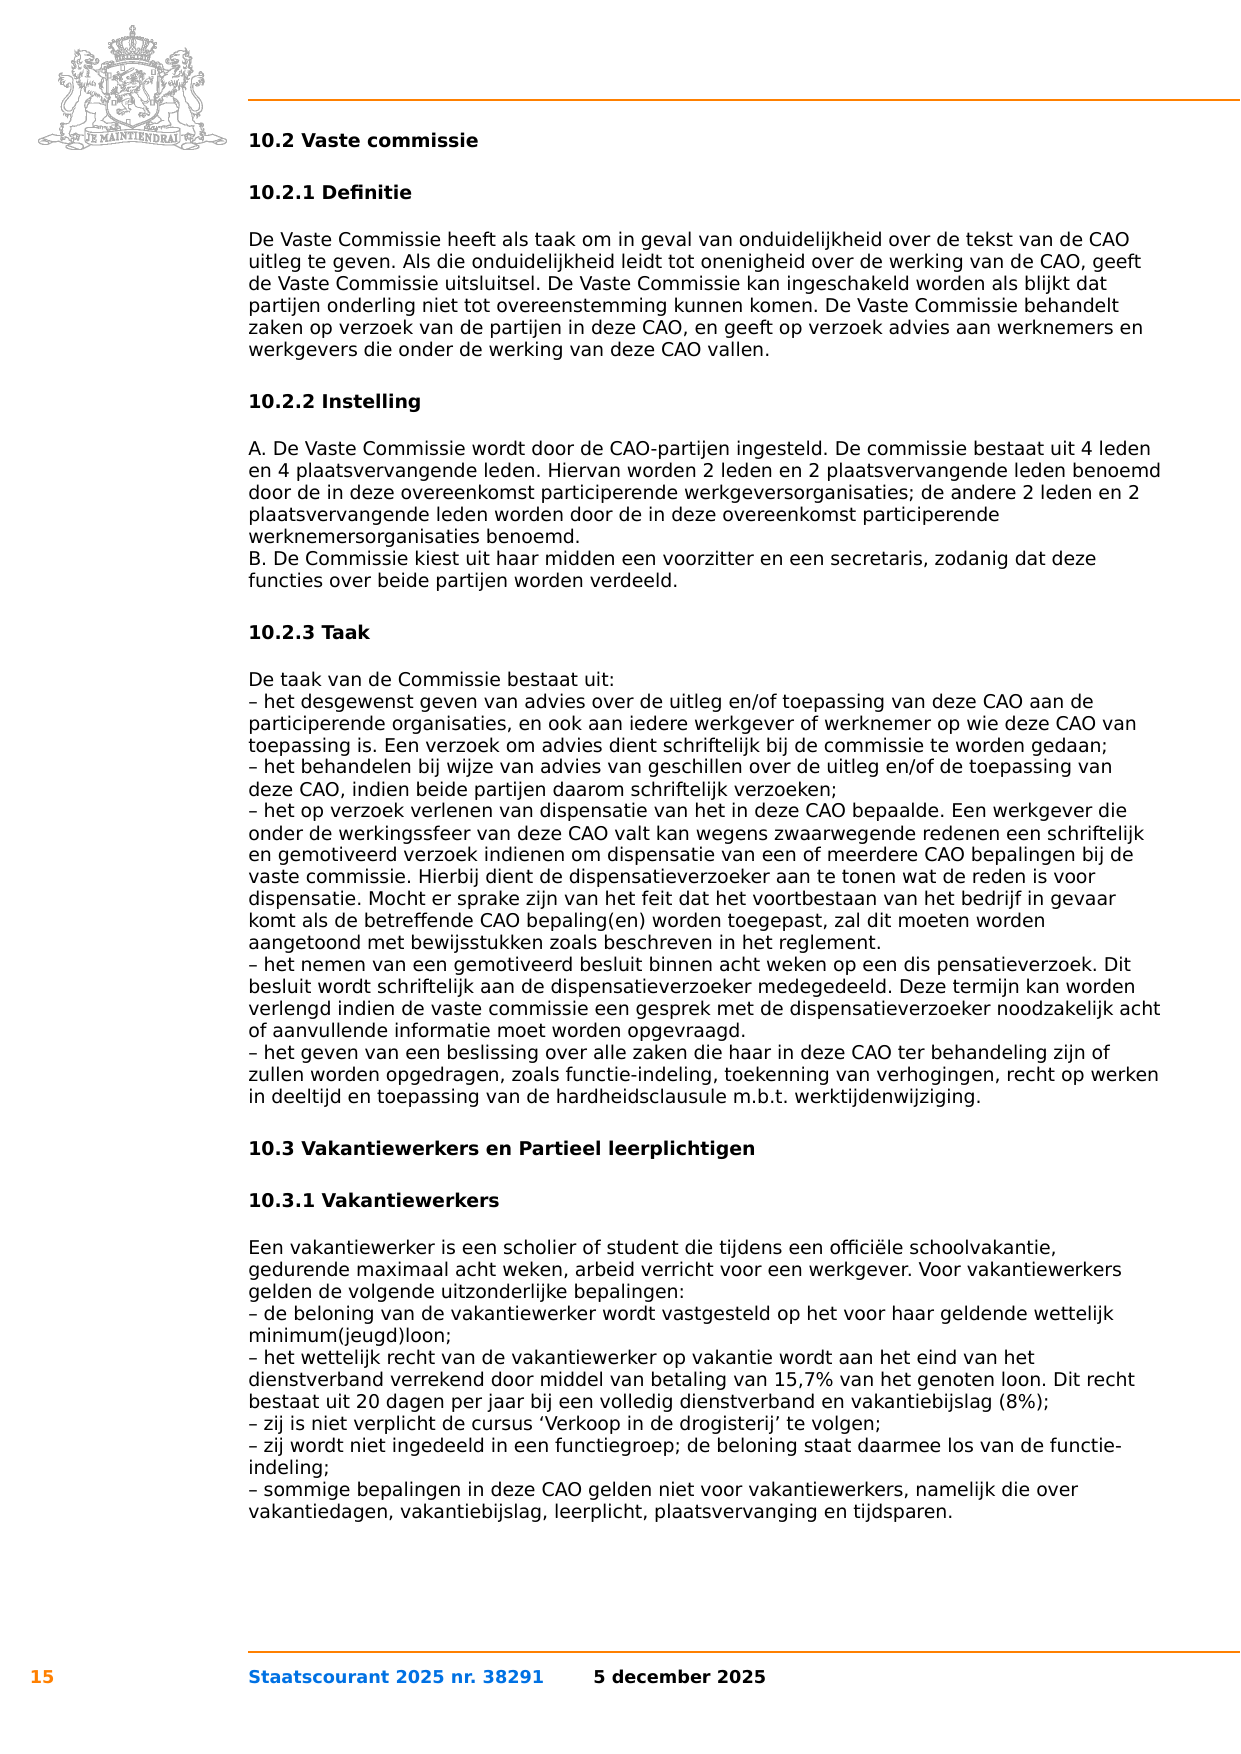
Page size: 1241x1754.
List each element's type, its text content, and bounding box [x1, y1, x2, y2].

text B. De Commissie kiest uit haar midden een voorzitter en een secretaris, zodanig dat deze functies over beide partijen worden verdeeld. [248, 548, 1163, 592]
text – sommige bepalingen in deze CAO gelden niet voor vakantiewerkers, namelijk die over vakantiedagen, vakantiebijslag, leerplicht, plaatsvervanging en tijdsparen. [248, 1479, 1163, 1523]
text – het behandelen bij wijze van advies van geschillen over de uitleg en/of de toepassing van deze CAO, indien beide partijen daarom schriftelijk verzoeken; [248, 756, 1163, 800]
subtitle 10.3.1 Vakantiewerkers [248, 1190, 1163, 1212]
text A. De Vaste Commissie wordt door de CAO-partijen ingesteld. De commissie bestaat uit 4 leden en 4 plaatsvervangende leden. Hiervan worden 2 leden en 2 plaatsvervangende leden benoemd door de in deze overeenkomst participerende werkgeversorganisaties; de andere 2 leden en 2 plaatsvervangende leden worden door de in deze overeenkomst participerende werknemersorganisaties benoemd. [248, 438, 1163, 548]
text – het op verzoek verlenen van dispensatie van het in deze CAO bepaalde. Een werkgever die onder de werkingssfeer van deze CAO valt kan wegens zwaarwegende redenen een schriftelijk en gemotiveerd verzoek indienen om dispensatie van een of meerdere CAO bepalingen bij de vaste commissie. Hierbij dient de dispensatieverzoeker aan te tonen wat de reden is voor dispensatie. Mocht er sprake zijn van het feit dat het voortbestaan van het bedrijf in gevaar komt als de betreffende CAO bepaling(en) worden toegepast, zal dit moeten worden aangetoond met bewijsstukken zoals beschreven in het reglement. [248, 800, 1163, 954]
subtitle 10.2.3 Taak [248, 622, 1163, 643]
subtitle 10.2 Vaste commissie [248, 130, 1163, 152]
text De Vaste Commissie heeft als taak om in geval van onduidelijkheid over de tekst van de CAO uitleg te geven. Als die onduidelijkheid leidt tot onenigheid over de werking van de CAO, geeft de Vaste Commissie uitsluitsel. De Vaste Commissie kan ingeschakeld worden als blijkt dat partijen onderling niet tot overeenstemming kunnen komen. De Vaste Commissie behandelt zaken op verzoek van de partijen in deze CAO, en geeft op verzoek advies aan werknemers en werkgevers die onder de werking van deze CAO vallen. [248, 229, 1163, 361]
subtitle 10.2.1 Definitie [248, 182, 1163, 204]
text – het desgewenst geven van advies over de uitleg en/of toepassing van deze CAO aan de participerende organisaties, en ook aan iedere werkgever of werknemer op wie deze CAO van toepassing is. Een verzoek om advies dient schriftelijk bij de commissie te worden gedaan; [248, 691, 1163, 756]
text – het wettelijk recht van de vakantiewerker op vakantie wordt aan het eind van het dienstverband verrekend door middel van betaling van 15,7% van het genoten loon. Dit recht bestaat uit 20 dagen per jaar bij een volledig dienstverband en vakantiebijslag (8%); [248, 1347, 1163, 1413]
text Een vakantiewerker is een scholier of student die tijdens een officiële schoolvakantie, gedurende maximaal acht weken, arbeid verricht voor een werkgever. Voor vakantiewerkers gelden de volgende uitzonderlijke bepalingen: [248, 1237, 1163, 1303]
text – het nemen van een gemotiveerd besluit binnen acht weken op een dis pensatieverzoek. Dit besluit wordt schriftelijk aan de dispensatieverzoeker medegedeeld. Deze termijn kan worden verlengd indien de vaste commissie een gesprek met de dispensatieverzoeker noodzakelijk acht of aanvullende informatie moet worden opgevraagd. [248, 954, 1163, 1042]
text – zij wordt niet ingedeeld in een functiegroep; de beloning staat daarmee los van de functie-indeling; [248, 1435, 1163, 1479]
text – het geven van een beslissing over alle zaken die haar in deze CAO ter behandeling zijn of zullen worden opgedragen, zoals functie-indeling, toekenning van verhogingen, recht op werken in deeltijd en toepassing van de hardheidsclausule m.b.t. werktijdenwijziging. [248, 1042, 1163, 1108]
text De taak van de Commissie bestaat uit: [248, 668, 1163, 691]
subtitle 10.2.2 Instelling [248, 391, 1163, 413]
picture [38, 25, 227, 150]
text – de beloning van de vakantiewerker wordt vastgesteld op het voor haar geldende wettelijk minimum(jeugd)loon; [248, 1303, 1163, 1347]
text – zij is niet verplicht de cursus ‘Verkoop in de drogisterij’ te volgen; [248, 1413, 1163, 1435]
subtitle 10.3 Vakantiewerkers en Partieel leerplichtigen [248, 1138, 1163, 1160]
